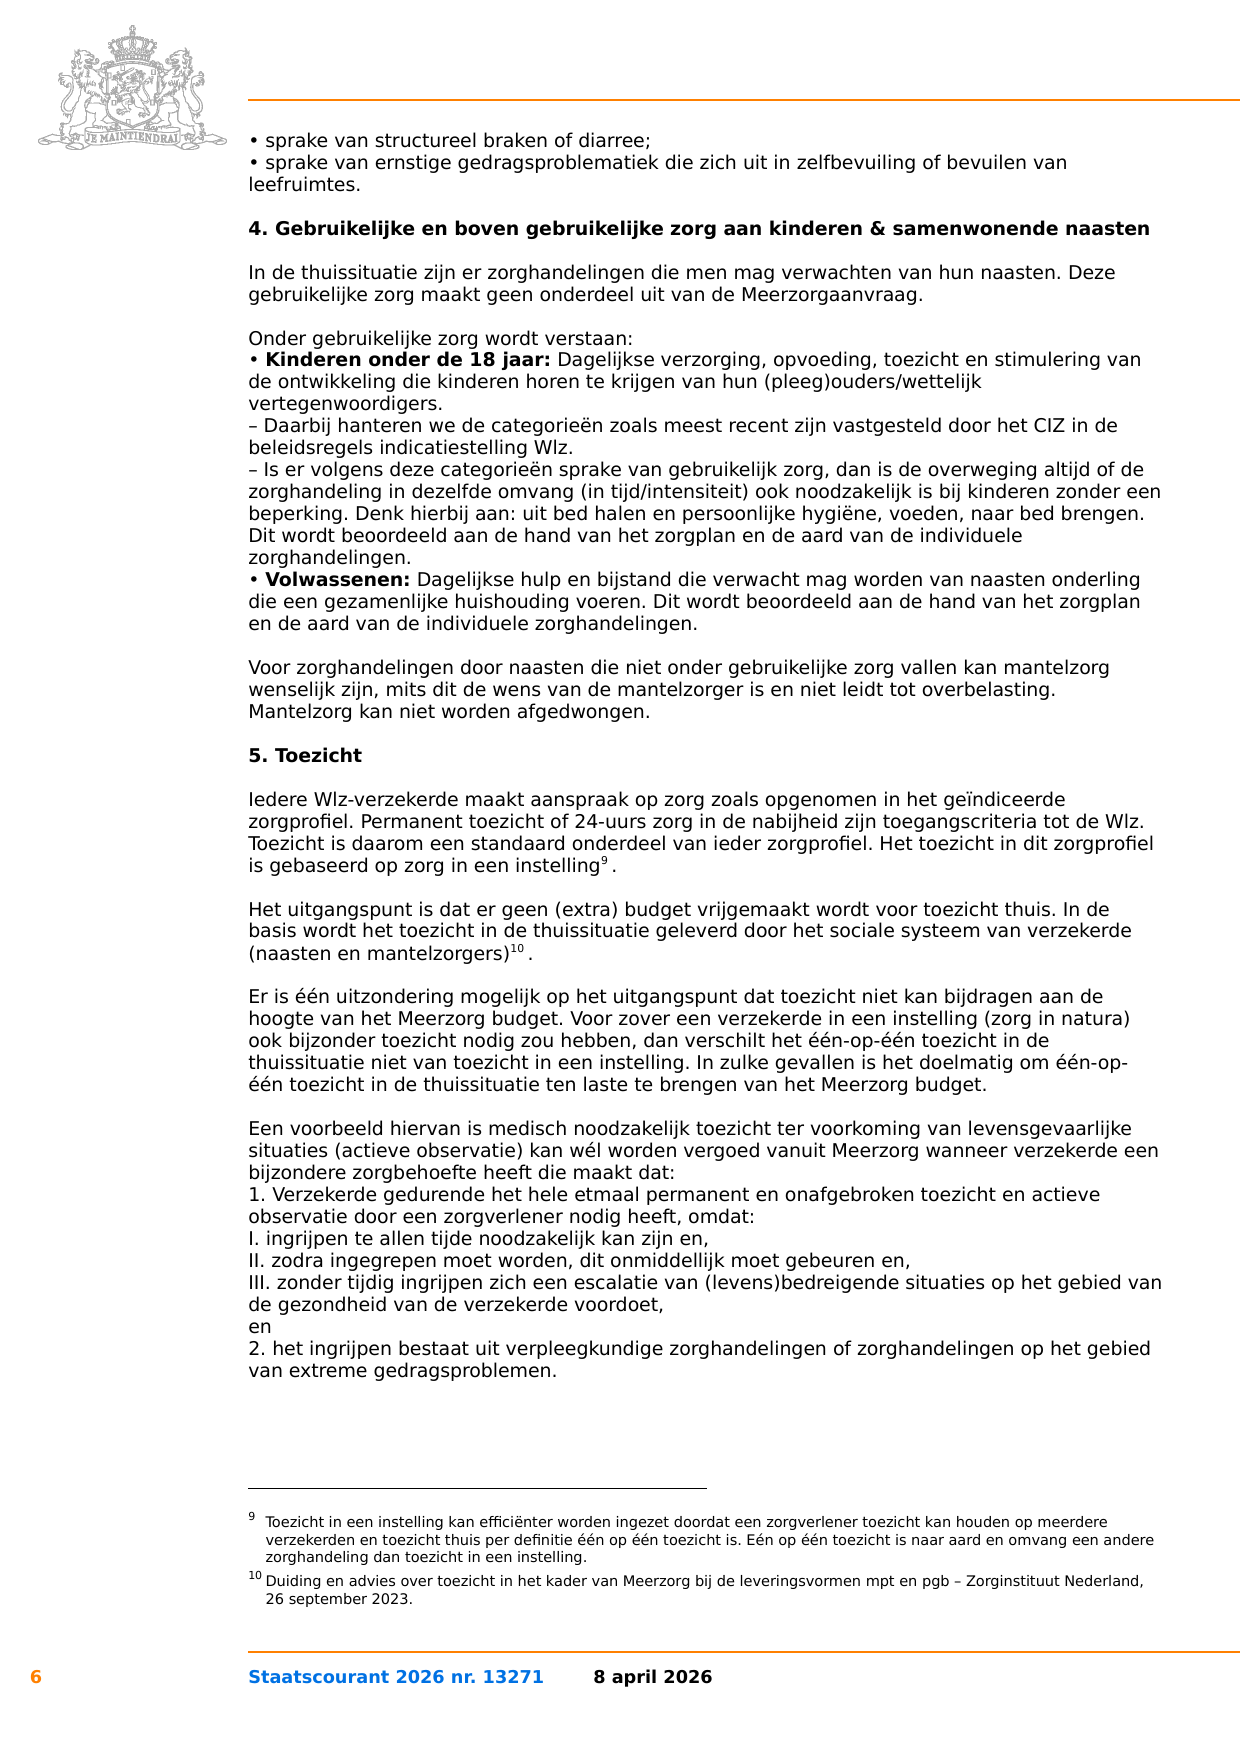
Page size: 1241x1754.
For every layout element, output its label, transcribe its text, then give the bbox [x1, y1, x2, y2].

text Het uitgangspunt is dat er geen (extra) budget vrijgemaakt wordt voor toezicht thuis. In de basis wordt het toezicht in de thuissituatie geleverd door het sociale systeem van verzekerde (naasten en mantelzorgers). [248, 898, 1163, 964]
text – Daarbij hanteren we de categorieën zoals meest recent zijn vastgesteld door het CIZ in de beleidsregels indicatiestelling Wlz. [248, 415, 1163, 459]
text II. zodra ingegrepen moet worden, dit onmiddellijk moet gebeuren en, [248, 1250, 1163, 1272]
subtitle 4. Gebruikelijke en boven gebruikelijke zorg aan kinderen & samenwonende naasten [248, 218, 1163, 240]
subtitle 5. Toezicht [248, 745, 1163, 767]
text 1. Verzekerde gedurende het hele etmaal permanent en onafgebroken toezicht en actieve observatie door een zorgverlener nodig heeft, omdat: [248, 1184, 1163, 1228]
text Er is één uitzondering mogelijk op het uitgangspunt dat toezicht niet kan bijdragen aan de hoogte van het Meerzorg budget. Voor zover een verzekerde in een instelling (zorg in natura) ook bijzonder toezicht nodig zou hebben, dan verschilt het één-op-één toezicht in de thuissituatie niet van toezicht in een instelling. In zulke gevallen is het doelmatig om één-op-één toezicht in de thuissituatie ten laste te brengen van het Meerzorg budget. [248, 986, 1163, 1096]
text 2. het ingrijpen bestaat uit verpleegkundige zorghandelingen of zorghandelingen op het gebied van extreme gedragsproblemen. [248, 1338, 1163, 1382]
text – Is er volgens deze categorieën sprake van gebruikelijk zorg, dan is de overweging altijd of de zorghandeling in dezelfde omvang (in tijd/intensiteit) ook noodzakelijk is bij kinderen zonder een beperking. Denk hierbij aan: uit bed halen en persoonlijke hygiëne, voeden, naar bed brengen. [248, 459, 1163, 525]
text Onder gebruikelijke zorg wordt verstaan: [248, 327, 1163, 349]
picture [38, 25, 227, 150]
text Duiding en advies over toezicht in het kader van Meerzorg bij de leveringsvormen mpt en pgb – Zorginstituut Nederland, 26 september 2023. [248, 1569, 1163, 1608]
text Iedere Wlz-verzekerde maakt aanspraak op zorg zoals opgenomen in het geïndiceerde zorgprofiel. Permanent toezicht of 24-uurs zorg in de nabijheid zijn toegangscriteria tot de Wlz. Toezicht is daarom een standaard onderdeel van ieder zorgprofiel. Het toezicht in dit zorgprofiel is gebaseerd op zorg in een instelling. [248, 789, 1163, 877]
text • Kinderen onder de 18 jaar: Dagelijkse verzorging, opvoeding, toezicht en stimulering van de ontwikkeling die kinderen horen te krijgen van hun (pleeg)ouders/wettelijk vertegenwoordigers. [248, 349, 1163, 415]
text Een voorbeeld hiervan is medisch noodzakelijk toezicht ter voorkoming van levensgevaarlijke situaties (actieve observatie) kan wél worden vergoed vanuit Meerzorg wanneer verzekerde een bijzondere zorgbehoefte heeft die maakt dat: [248, 1118, 1163, 1184]
text III. zonder tijdig ingrijpen zich een escalatie van (levens)bedreigende situaties op het gebied van de gezondheid van de verzekerde voordoet, [248, 1272, 1163, 1316]
text en [248, 1316, 1163, 1338]
text In de thuissituatie zijn er zorghandelingen die men mag verwachten van hun naasten. Deze gebruikelijke zorg maakt geen onderdeel uit van de Meerzorgaanvraag. [248, 262, 1163, 306]
text • Volwassenen: Dagelijkse hulp en bijstand die verwacht mag worden van naasten onderling die een gezamenlijke huishouding voeren. Dit wordt beoordeeld aan de hand van het zorgplan en de aard van de individuele zorghandelingen. [248, 569, 1163, 635]
text Dit wordt beoordeeld aan de hand van het zorgplan en de aard van de individuele zorghandelingen. [248, 525, 1163, 569]
text Voor zorghandelingen door naasten die niet onder gebruikelijke zorg vallen kan mantelzorg wenselijk zijn, mits dit de wens van de mantelzorger is en niet leidt tot overbelasting. Mantelzorg kan niet worden afgedwongen. [248, 657, 1163, 723]
text Toezicht in een instelling kan efficiënter worden ingezet doordat een zorgverlener toezicht kan houden op meerdere verzekerden en toezicht thuis per definitie één op één toezicht is. Eén op één toezicht is naar aard en omvang een andere zorghandeling dan toezicht in een instelling. [248, 1510, 1163, 1566]
text I. ingrijpen te allen tijde noodzakelijk kan zijn en, [248, 1228, 1163, 1250]
text • sprake van ernstige gedragsproblematiek die zich uit in zelfbevuiling of bevuilen van leefruimtes. [248, 152, 1163, 196]
text • sprake van structureel braken of diarree; [248, 130, 1163, 152]
